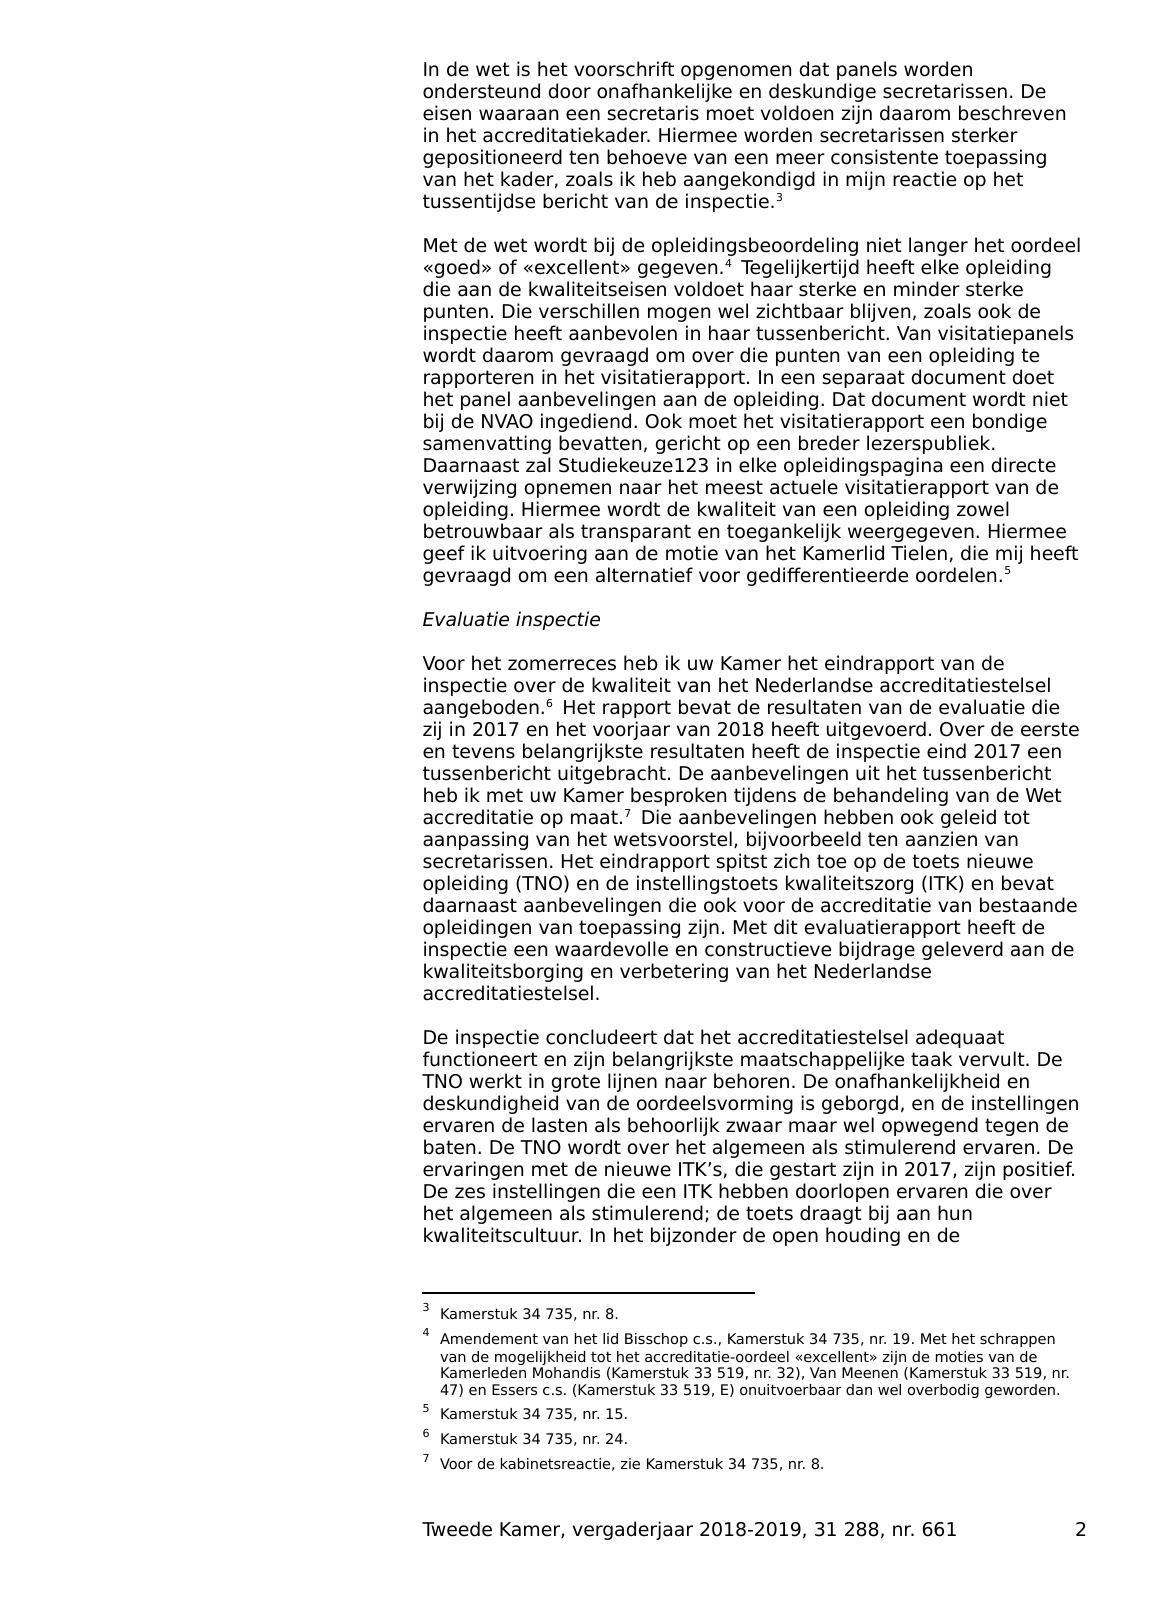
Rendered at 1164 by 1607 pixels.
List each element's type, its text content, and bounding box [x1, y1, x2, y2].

subtitle Evaluatie inspectie [422, 609, 1087, 631]
text In de wet is het voorschrift opgenomen dat panels worden ondersteund door onafhankelijke en deskundige secretarissen. De eisen waaraan een secretaris moet voldoen zijn daarom beschreven in het accreditatiekader. Hiermee worden secretarissen sterker gepositioneerd ten behoeve van een meer consistente toepassing van het kader, zoals ik heb aangekondigd in mijn reactie op het tussentijdse bericht van de inspectie. [422, 59, 1087, 213]
text De inspectie concludeert dat het accreditatiestelsel adequaat functioneert en zijn belangrijkste maatschappelijke taak vervult. De TNO werkt in grote lijnen naar behoren. De onafhankelijkheid en deskundigheid van de oordeelsvorming is geborgd, en de instellingen ervaren de lasten als behoorlijk zwaar maar wel opwegend tegen de baten. De TNO wordt over het algemeen als stimulerend ervaren. De ervaringen met de nieuwe ITK’s, die gestart zijn in 2017, zijn positief. De zes instellingen die een ITK hebben doorlopen ervaren die over het algemeen als stimulerend; de toets draagt bij aan hun kwaliteitscultuur. In het bijzonder de open houding en de [422, 1027, 1087, 1247]
text Amendement van het lid Bisschop c.s., Kamerstuk 34 735, nr. 19. Met het schrappen van de mogelijkheid tot het accreditatie-oordeel «excellent» zijn de moties van de Kamerleden Mohandis (Kamerstuk 33 519, nr. 32), Van Meenen (Kamerstuk 33 519, nr. 47) en Essers c.s. (Kamerstuk 33 519, E) onuitvoerbaar dan wel overbodig geworden. [422, 1327, 1087, 1399]
text Kamerstuk 34 735, nr. 8. [422, 1302, 1087, 1324]
text Met de wet wordt bij de opleidingsbeoordeling niet langer het oordeel «goed» of «excellent» gegeven. Tegelijkertijd heeft elke opleiding die aan de kwaliteitseisen voldoet haar sterke en minder sterke punten. Die verschillen mogen wel zichtbaar blijven, zoals ook de inspectie heeft aanbevolen in haar tussenbericht. Van visitatiepanels wordt daarom gevraagd om over die punten van een opleiding te rapporteren in het visitatierapport. In een separaat document doet het panel aanbevelingen aan de opleiding. Dat document wordt niet bij de NVAO ingediend. Ook moet het visitatierapport een bondige samenvatting bevatten, gericht op een breder lezerspubliek. Daarnaast zal Studiekeuze123 in elke opleidingspagina een directe verwijzing opnemen naar het meest actuele visitatierapport van de opleiding. Hiermee wordt de kwaliteit van een opleiding zowel betrouwbaar als transparant en toegankelijk weergegeven. Hiermee geef ik uitvoering aan de motie van het Kamerlid Tielen, die mij heeft gevraagd om een alternatief voor gedifferentieerde oordelen. [422, 235, 1087, 587]
text Kamerstuk 34 735, nr. 24. [422, 1427, 1087, 1449]
text Voor de kabinetsreactie, zie Kamerstuk 34 735, nr. 8. [422, 1452, 1087, 1474]
text Kamerstuk 34 735, nr. 15. [422, 1402, 1087, 1424]
text Voor het zomerreces heb ik uw Kamer het eindrapport van de inspectie over de kwaliteit van het Nederlandse accreditatiestelsel aangeboden. Het rapport bevat de resultaten van de evaluatie die zij in 2017 en het voorjaar van 2018 heeft uitgevoerd. Over de eerste en tevens belangrijkste resultaten heeft de inspectie eind 2017 een tussenbericht uitgebracht. De aanbevelingen uit het tussenbericht heb ik met uw Kamer besproken tijdens de behandeling van de Wet accreditatie op maat. Die aanbevelingen hebben ook geleid tot aanpassing van het wetsvoorstel, bijvoorbeeld ten aanzien van secretarissen. Het eindrapport spitst zich toe op de toets nieuwe opleiding (TNO) en de instellingstoets kwaliteitszorg (ITK) en bevat daarnaast aanbevelingen die ook voor de accreditatie van bestaande opleidingen van toepassing zijn. Met dit evaluatierapport heeft de inspectie een waardevolle en constructieve bijdrage geleverd aan de kwaliteitsborging en verbetering van het Nederlandse accreditatiestelsel. [422, 653, 1087, 1005]
